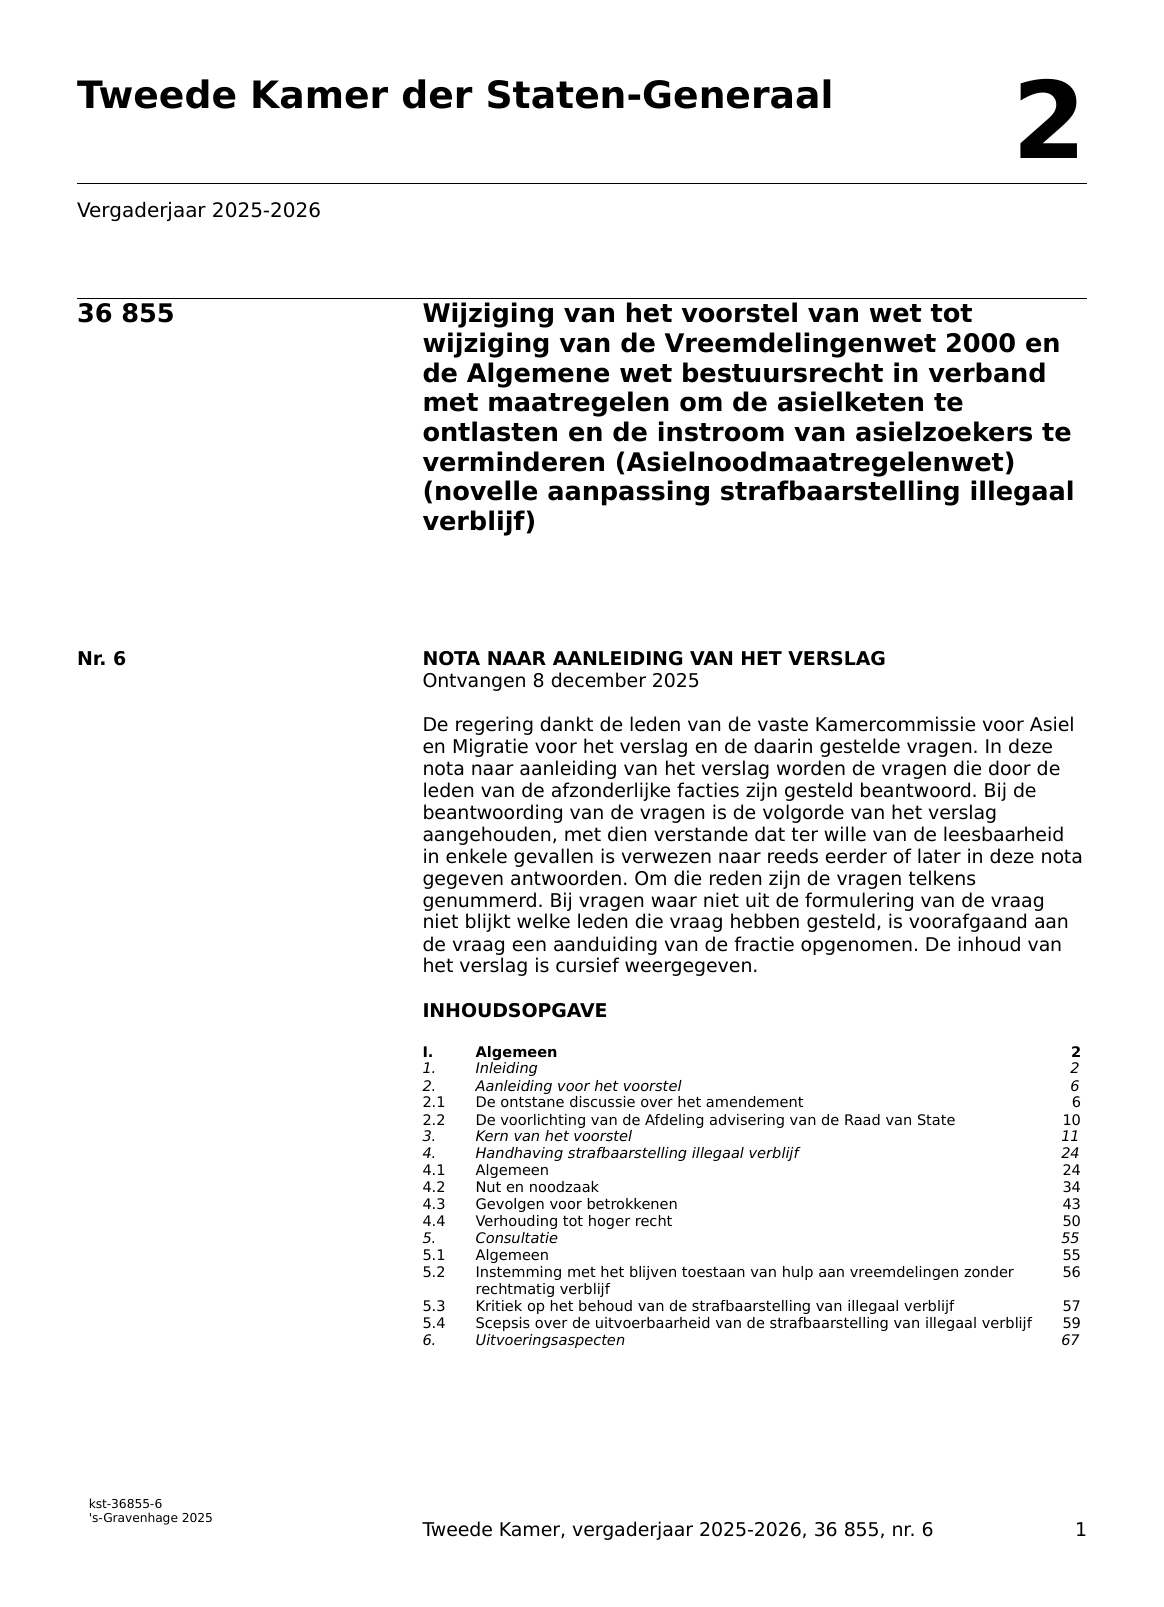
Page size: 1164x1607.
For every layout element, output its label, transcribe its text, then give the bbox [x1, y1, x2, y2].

table_cell 59 [1039, 1315, 1087, 1332]
table_cell Consultatie [470, 1230, 1039, 1247]
table_cell Verhouding tot hoger recht [470, 1213, 1039, 1230]
table_header Tweede Kamer der Staten-Generaal [77, 59, 886, 183]
table_cell 5.4 [422, 1315, 469, 1332]
table_cell Algemeen [470, 1247, 1039, 1264]
table_cell Gevolgen voor betrokkenen [470, 1196, 1039, 1213]
table_cell 5.3 [422, 1298, 469, 1315]
table_cell Aanleiding voor het voorstel [470, 1078, 1039, 1094]
table_cell De voorlichting van de Afdeling advisering van de Raad van State [470, 1111, 1039, 1128]
table_cell 4.4 [422, 1213, 469, 1230]
subtitle Nr. 6 NOTA NAAR AANLEIDING VAN HET VERSLAG [77, 647, 1087, 669]
text 's-Gravenhage 2025 [88, 1511, 323, 1525]
table_cell 24 [1039, 1162, 1087, 1179]
table_header Algemeen [470, 1044, 1039, 1060]
table_cell 57 [1039, 1298, 1087, 1315]
text Ontvangen 8 december 2025 [422, 669, 1087, 691]
table_cell 6 [1039, 1094, 1087, 1111]
table_cell De ontstane discussie over het amendement [470, 1094, 1039, 1111]
table_header 2 [886, 59, 1087, 183]
table_cell Inleiding [470, 1060, 1039, 1077]
subtitle 36 855 Wijziging van het voorstel van wet tot wijziging van de Vreemdelingenwet 2000 en de Algemene wet bestuursrecht in verband met maatregelen om de asielketen te ontlasten en de instroom van asielzoekers te verminderen (Asielnoodmaatregelenwet) (novelle aanpassing strafbaarstelling illegaal verblijf) [77, 299, 1087, 536]
table_cell 34 [1039, 1179, 1087, 1196]
table_cell 6 [1039, 1078, 1087, 1094]
table_header 2 [1039, 1044, 1087, 1060]
table_cell 10 [1039, 1111, 1087, 1128]
table_cell 4.3 [422, 1196, 469, 1213]
table_cell 2.1 [422, 1094, 469, 1111]
table_cell 5.2 [422, 1264, 469, 1298]
table_cell Scepsis over de uitvoerbaarheid van de strafbaarstelling van illegaal verblijf [470, 1315, 1039, 1332]
table_cell Uitvoeringsaspecten [470, 1332, 1039, 1349]
table_cell 5. [422, 1230, 469, 1247]
table_cell 50 [1039, 1213, 1087, 1230]
table_cell Algemeen [470, 1162, 1039, 1179]
table_cell Kritiek op het behoud van de strafbaarstelling van illegaal verblijf [470, 1298, 1039, 1315]
subtitle INHOUDSOPGAVE [422, 999, 1087, 1022]
table_cell 4.2 [422, 1179, 469, 1196]
table_cell 4.1 [422, 1162, 469, 1179]
table_cell Instemming met het blijven toestaan van hulp aan vreemdelingen zonder rechtmatig verblijf [470, 1264, 1039, 1298]
table_cell Kern van het voorstel [470, 1128, 1039, 1145]
table_cell 4. [422, 1145, 469, 1162]
table_cell 55 [1039, 1230, 1087, 1247]
table_header I. [422, 1044, 469, 1060]
table_cell 3. [422, 1128, 469, 1145]
table_cell 56 [1039, 1264, 1087, 1298]
table_cell Nut en noodzaak [470, 1179, 1039, 1196]
table_cell 1. [422, 1060, 469, 1077]
table_cell 2. [422, 1078, 469, 1094]
table_cell 11 [1039, 1128, 1087, 1145]
table_cell 6. [422, 1332, 469, 1349]
table_cell 2.2 [422, 1111, 469, 1128]
table_cell 24 [1039, 1145, 1087, 1162]
table_cell 67 [1039, 1332, 1087, 1349]
table_cell 2 [1039, 1060, 1087, 1077]
table_cell Handhaving strafbaarstelling illegaal verblijf [470, 1145, 1039, 1162]
text De regering dankt de leden van de vaste Kamercommissie voor Asiel en Migratie voor het verslag en de daarin gestelde vragen. In deze nota naar aanleiding van het verslag worden de vragen die door de leden van de afzonderlijke facties zijn gesteld beantwoord. Bij de beantwoording van de vragen is de volgorde van het verslag aangehouden, met dien verstande dat ter wille van de leesbaarheid in enkele gevallen is verwezen naar reeds eerder of later in deze nota gegeven antwoorden. Om die reden zijn de vragen telkens genummerd. Bij vragen waar niet uit de formulering van de vraag niet blijkt welke leden die vraag hebben gesteld, is voorafgaand aan de vraag een aanduiding van de fractie opgenomen. De inhoud van het verslag is cursief weergegeven. [422, 714, 1087, 977]
table_cell Vergaderjaar 2025-2026 [77, 184, 1087, 298]
table_cell 5.1 [422, 1247, 469, 1264]
table_cell 43 [1039, 1196, 1087, 1213]
table_cell 55 [1039, 1247, 1087, 1264]
text kst-36855-6 [88, 1497, 323, 1511]
